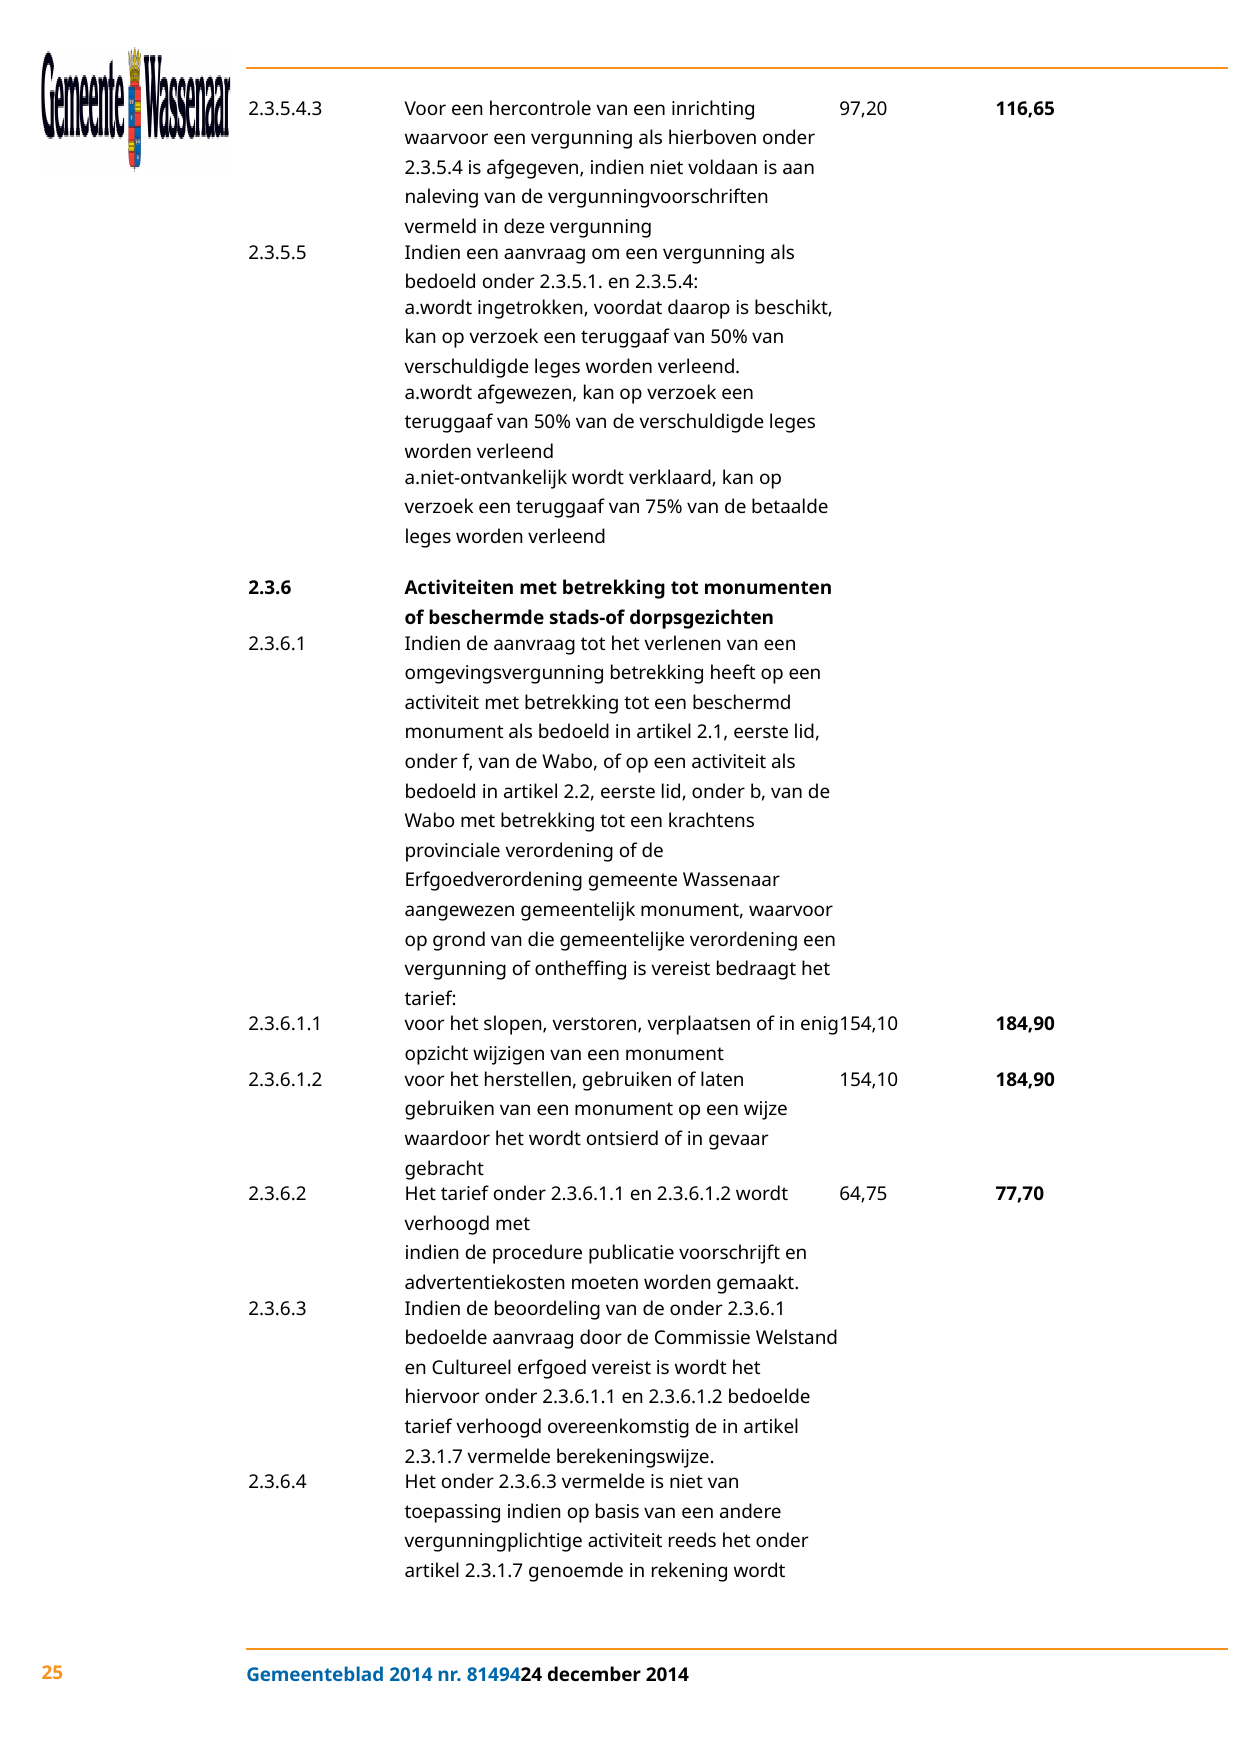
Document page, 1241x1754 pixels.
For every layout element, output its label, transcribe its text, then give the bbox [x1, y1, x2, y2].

table_cell 116,65 [995, 95, 1152, 239]
table_cell 2.3.6.1 [248, 630, 404, 1011]
table_cell [995, 630, 1152, 1011]
table_cell Voor een hercontrole van een inrichting waarvoor een vergunning als hierboven onder 2.3.5.4 is afgegeven, indien niet voldaan is aan naleving van de vergunningvoorschriften vermeld in deze vergunning [404, 95, 839, 239]
table_cell [248, 379, 404, 464]
table_cell [839, 1469, 995, 1583]
table_cell [995, 239, 1152, 294]
table_cell [839, 464, 995, 549]
table_cell [995, 1295, 1152, 1468]
table_cell a.niet-ontvankelijk wordt verklaard, kan op verzoek een teruggaaf van 75% van de betaalde leges worden verleend [404, 464, 839, 549]
table_cell [995, 464, 1152, 549]
table_cell [995, 294, 1152, 379]
table_cell Indien de beoordeling van de onder 2.3.6.1 bedoelde aanvraag door de Commissie Welstand en Cultureel erfgoed vereist is wordt het hiervoor onder 2.3.6.1.1 en 2.3.6.1.2 bedoelde tarief verhoogd overeenkomstig de in artikel 2.3.1.7 vermelde berekeningswijze. [404, 1295, 839, 1468]
table_cell a.wordt ingetrokken, voordat daarop is beschikt, kan op verzoek een teruggaaf van 50% van verschuldigde leges worden verleend. [404, 294, 839, 379]
table_cell 2.3.6.2 [248, 1180, 404, 1295]
table_cell voor het slopen, verstoren, verplaatsen of in enig opzicht wijzigen van een monument [404, 1011, 839, 1066]
table_cell 2.3.6.4 [248, 1469, 404, 1583]
table_cell 2.3.5.4.3 [248, 95, 404, 239]
table_cell [839, 1295, 995, 1468]
table_cell 2.3.6.1.1 [248, 1011, 404, 1066]
table_cell 184,90 [995, 1011, 1152, 1066]
table_cell Indien een aanvraag om een vergunning als bedoeld onder 2.3.5.1. en 2.3.5.4: [404, 239, 839, 294]
table_cell Activiteiten met betrekking tot monumenten of beschermde stads-of dorpsgezichten [404, 575, 839, 630]
table_cell 64,75 [839, 1180, 995, 1295]
table_cell [404, 549, 839, 574]
table_cell Het tarief onder 2.3.6.1.1 en 2.3.6.1.2 wordt verhoogd met indien de procedure publicatie voorschrijft en advertentiekosten moeten worden gemaakt. [404, 1180, 839, 1295]
table_cell [248, 464, 404, 549]
table_cell [839, 575, 995, 630]
table_cell [839, 239, 995, 294]
table_cell 97,20 [839, 95, 995, 239]
table_cell [248, 294, 404, 379]
table_cell [995, 549, 1152, 574]
table_cell 154,10 [839, 1066, 995, 1180]
table_cell Het onder 2.3.6.3 vermelde is niet van toepassing indien op basis van een andere vergunningplichtige activiteit reeds het onder artikel 2.3.1.7 genoemde in rekening wordt [404, 1469, 839, 1583]
table_cell 77,70 [995, 1180, 1152, 1295]
table_cell 184,90 [995, 1066, 1152, 1180]
table_cell Indien de aanvraag tot het verlenen van een omgevingsvergunning betrekking heeft op een activiteit met betrekking tot een beschermd monument als bedoeld in artikel 2.1, eerste lid, onder f, van de Wabo, of op een activiteit als bedoeld in artikel 2.2, eerste lid, onder b, van de Wabo met betrekking tot een krachtens provinciale verordening of de Erfgoedverordening gemeente Wassenaar aangewezen gemeentelijk monument, waarvoor op grond van die gemeentelijke verordening een vergunning of ontheffing is vereist bedraagt het tarief: [404, 630, 839, 1011]
table_cell [839, 379, 995, 464]
table_cell [995, 575, 1152, 630]
picture [41, 47, 231, 172]
table_cell 2.3.6.1.2 [248, 1066, 404, 1180]
table_cell [839, 294, 995, 379]
table_cell voor het herstellen, gebruiken of laten gebruiken van een monument op een wijze waardoor het wordt ontsierd of in gevaar gebracht [404, 1066, 839, 1180]
table_cell 2.3.6 [248, 575, 404, 630]
table_cell [839, 630, 995, 1011]
table_cell 2.3.6.3 [248, 1295, 404, 1468]
table_cell [995, 379, 1152, 464]
table_cell 154,10 [839, 1011, 995, 1066]
table_cell a.wordt afgewezen, kan op verzoek een teruggaaf van 50% van de verschuldigde leges worden verleend [404, 379, 839, 464]
table_cell [839, 549, 995, 574]
table_cell [995, 1469, 1152, 1583]
table_cell [248, 549, 404, 574]
table_cell 2.3.5.5 [248, 239, 404, 294]
